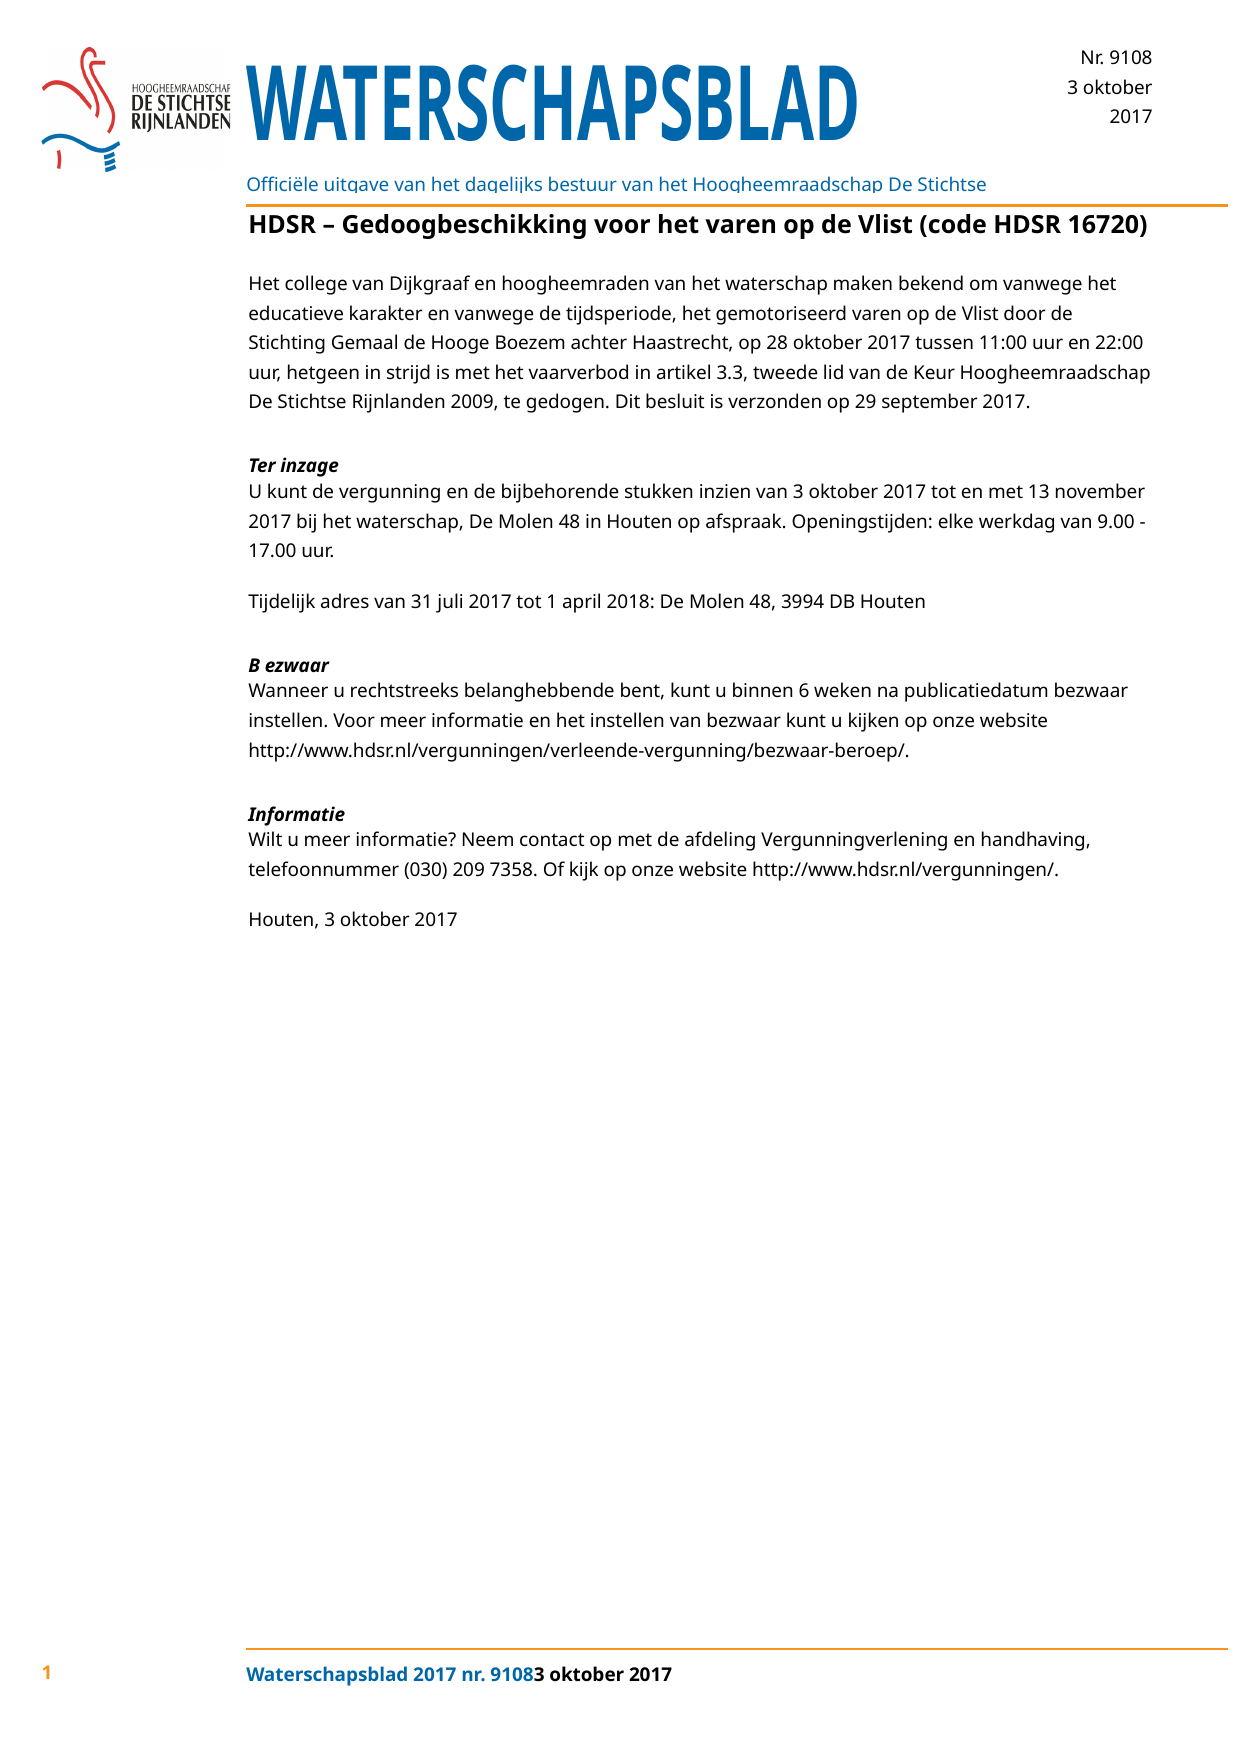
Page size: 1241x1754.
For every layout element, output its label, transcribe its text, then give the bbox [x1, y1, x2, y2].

text Ter inzage [248, 453, 1152, 478]
picture [41, 47, 231, 172]
text Tijdelijk adres van 31 juli 2017 tot 1 april 2018: De Molen 48, 3994 DB Houten [248, 588, 1152, 614]
text Houten, 3 oktober 2017 [248, 906, 1152, 932]
text Wilt u meer informatie? Neem contact op met de afdeling Vergunningverlening en handhaving, telefoonnummer (030) 209 7358. Of kijk op onze website http://www.hdsr.nl/vergunningen/. [248, 826, 1152, 882]
text HDSR – Gedoogbeschikking voor het varen op de Vlist (code HDSR 16720) [248, 207, 1152, 241]
text B ezwaar [248, 652, 1152, 678]
text Het college van Dijkgraaf en hoogheemraden van het waterschap maken bekend om vanwege het educatieve karakter en vanwege de tijdsperiode, het gemotoriseerd varen op de Vlist door de Stichting Gemaal de Hooge Boezem achter Haastrecht, op 28 oktober 2017 tussen 11:00 uur en 22:00 uur, hetgeen in strijd is met het vaarverbod in artikel 3.3, tweede lid van de Keur Hoogheemraadschap De Stichtse Rijnlanden 2009, te gedogen. Dit besluit is verzonden op 29 september 2017. [248, 270, 1152, 414]
text Informatie [248, 801, 1152, 826]
text Wanneer u rechtstreeks belanghebbende bent, kunt u binnen 6 weken na publicatiedatum bezwaar instellen. Voor meer informatie en het instellen van bezwaar kunt u kijken op onze website http://www.hdsr.nl/vergunningen/verleende-vergunning/bezwaar-beroep/. [248, 678, 1152, 762]
text U kunt de vergunning en de bijbehorende stukken inzien van 3 oktober 2017 tot en met 13 november 2017 bij het waterschap, De Molen 48 in Houten op afspraak. Openingstijden: elke werkdag van 9.00 - 17.00 uur. [248, 478, 1152, 563]
